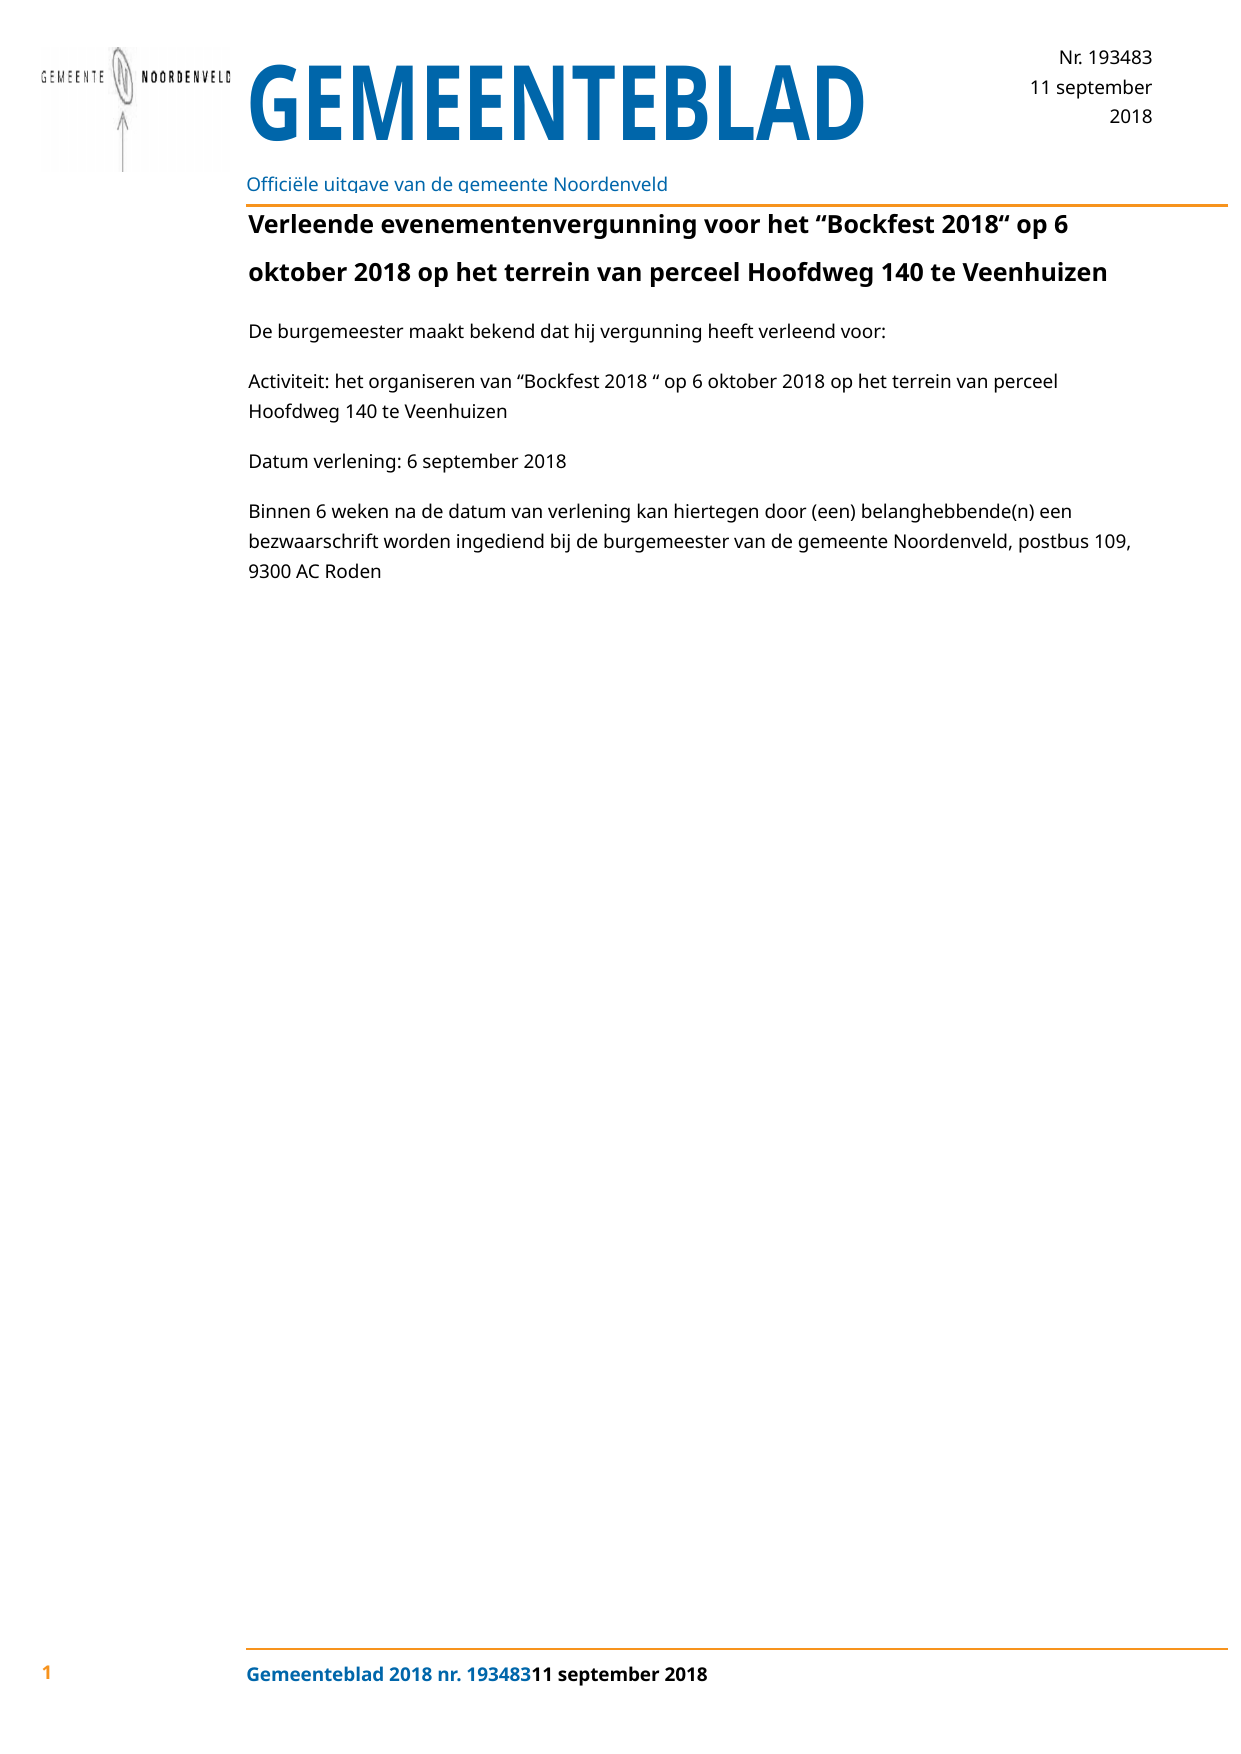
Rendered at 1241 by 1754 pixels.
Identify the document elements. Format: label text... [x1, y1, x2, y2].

text De burgemeester maakt bekend dat hij vergunning heeft verleend voor: [248, 318, 1152, 344]
text Binnen 6 weken na de datum van verlening kan hiertegen door (een) belanghebbende(n) een bezwaarschrift worden ingediend bij de burgemeester van de gemeente Noordenveld, postbus 109, 9300 AC Roden [248, 499, 1152, 584]
text Verleende evenementenvergunning voor het “Bockfest 2018“ op 6 oktober 2018 op het terrein van perceel Hoofdweg 140 te Veenhuizen [248, 207, 1152, 288]
text Datum verlening: 6 september 2018 [248, 448, 1152, 474]
text Activiteit: het organiseren van “Bockfest 2018 “ op 6 oktober 2018 op het terrein van perceel Hoofdweg 140 te Veenhuizen [248, 368, 1152, 424]
picture [41, 47, 231, 172]
